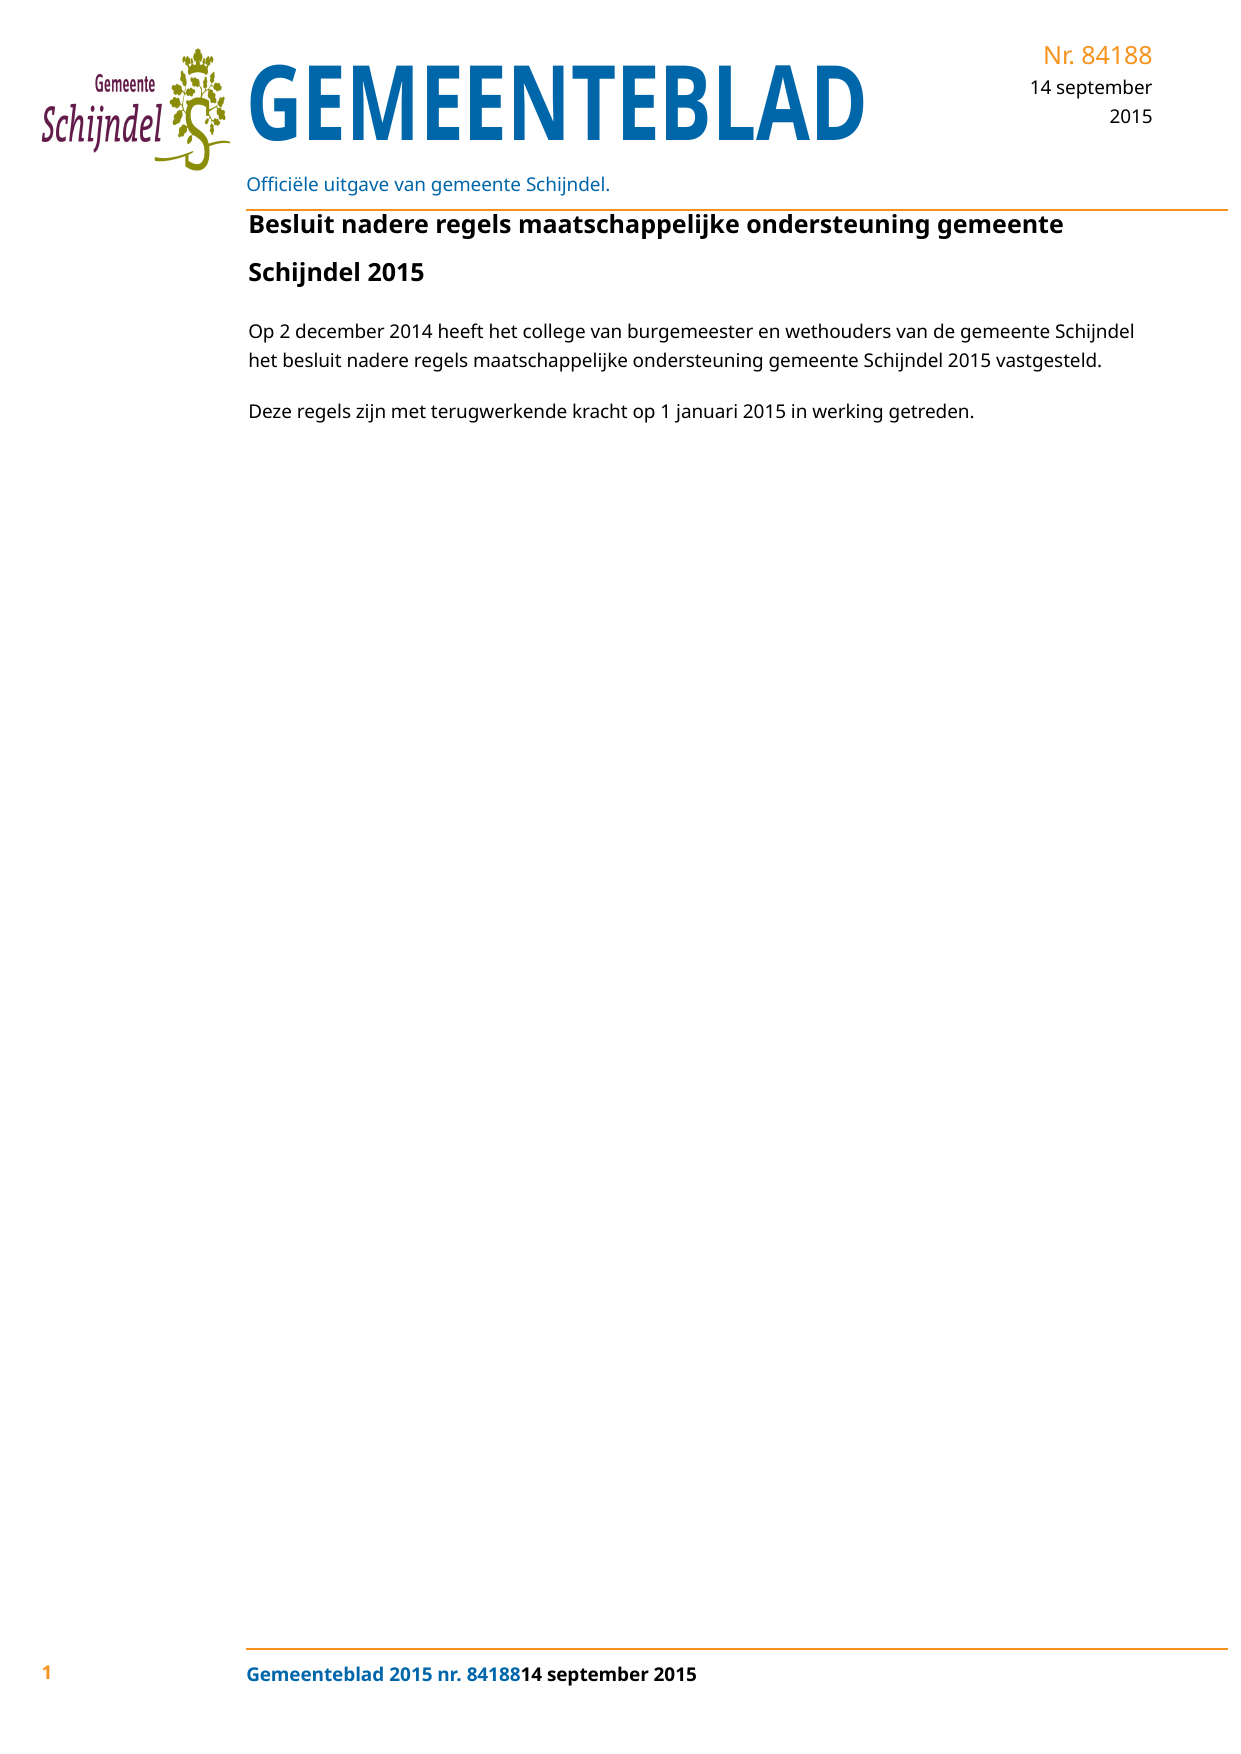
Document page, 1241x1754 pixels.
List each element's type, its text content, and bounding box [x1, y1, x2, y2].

picture [41, 47, 231, 172]
text Op 2 december 2014 heeft het college van burgemeester en wethouders van de gemeente Schijndel het besluit nadere regels maatschappelijke ondersteuning gemeente Schijndel 2015 vastgesteld. [248, 318, 1152, 373]
text Deze regels zijn met terugwerkende kracht op 1 januari 2015 in werking getreden. [248, 398, 1152, 424]
text Besluit nadere regels maatschappelijke ondersteuning gemeente Schijndel 2015 [248, 211, 1152, 288]
